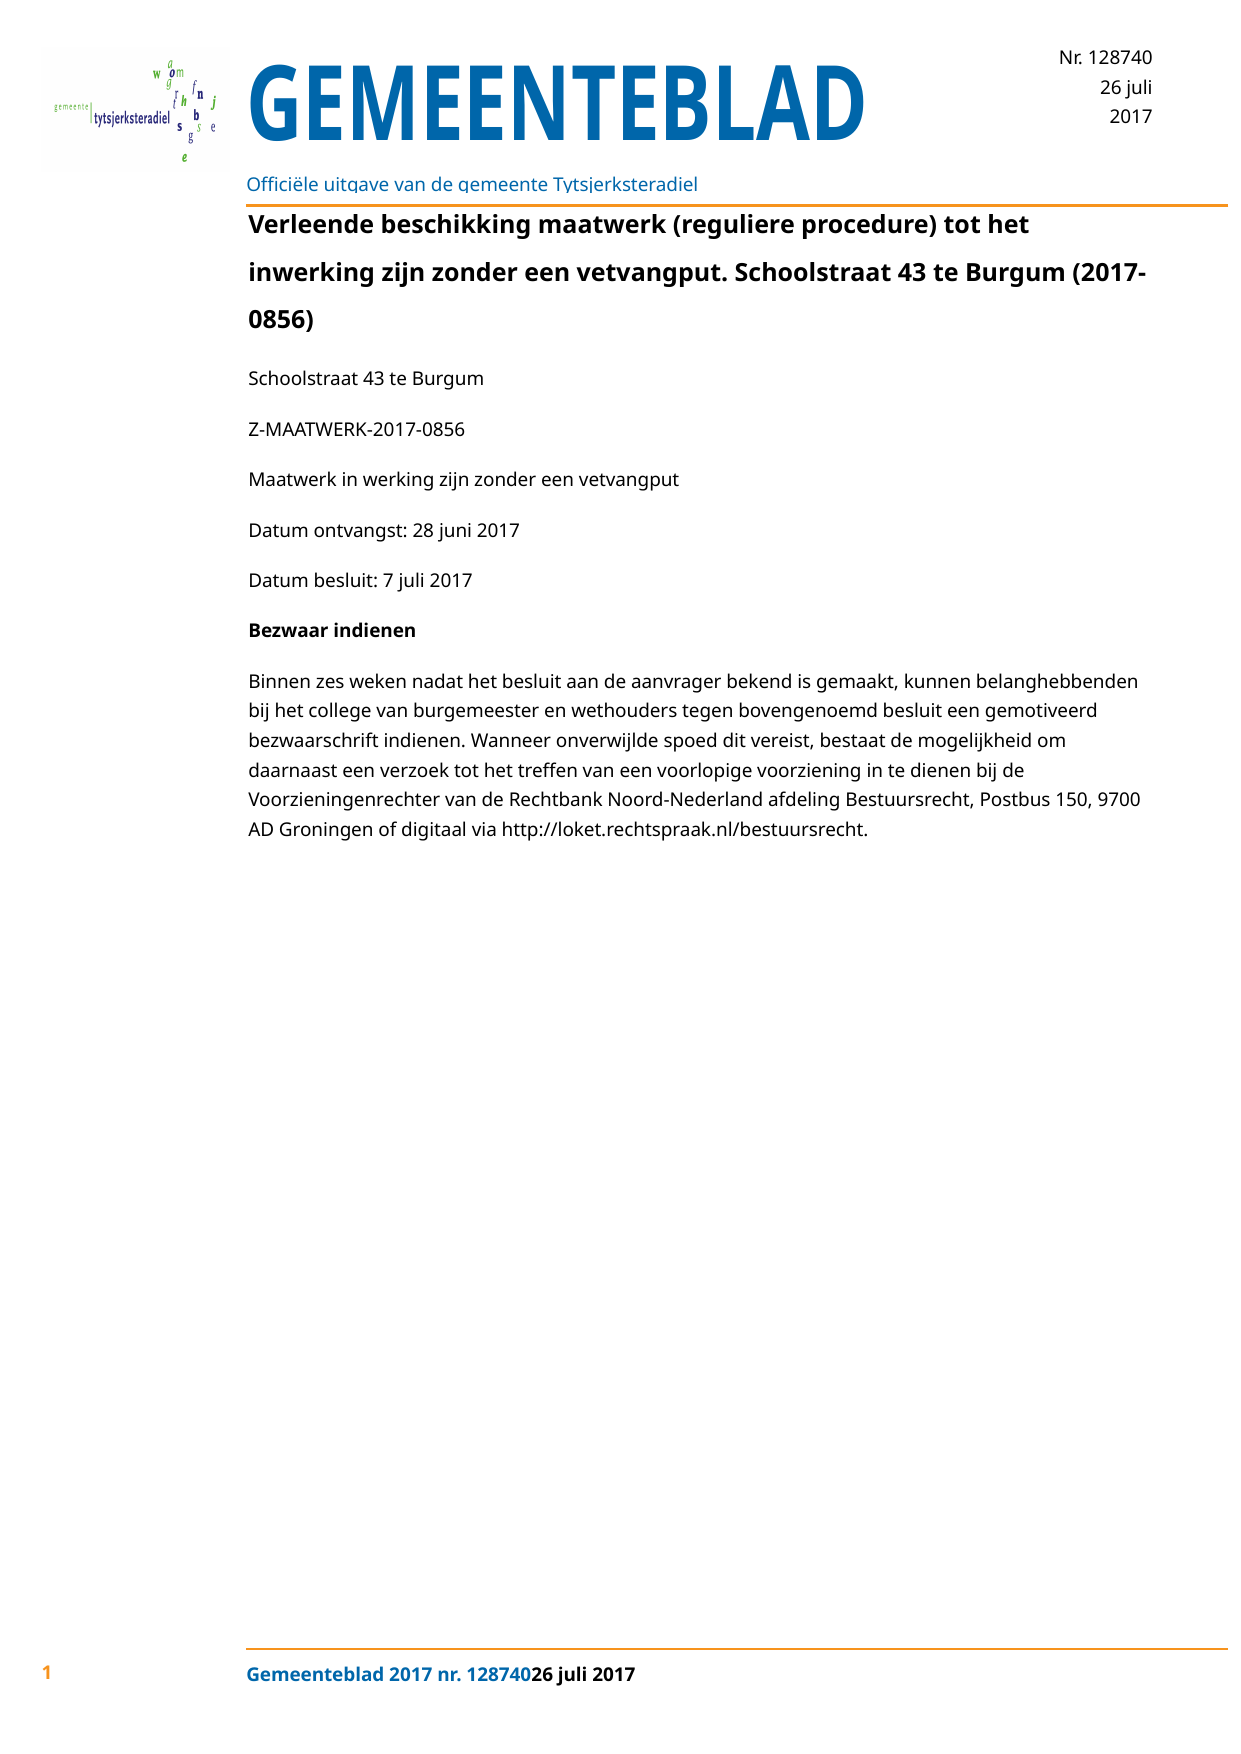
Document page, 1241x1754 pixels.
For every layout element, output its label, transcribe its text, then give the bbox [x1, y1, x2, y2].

text Bezwaar indienen [248, 618, 1152, 643]
text Verleende beschikking maatwerk (reguliere procedure) tot het inwerking zijn zonder een vetvangput. Schoolstraat 43 te Burgum (2017-0856) [248, 207, 1152, 336]
text Binnen zes weken nadat het besluit aan de aanvrager bekend is gemaakt, kunnen belanghebbenden bij het college van burgemeester en wethouders tegen bovengenoemd besluit een gemotiveerd bezwaarschrift indienen. Wanneer onverwijlde spoed dit vereist, bestaat de mogelijkheid om daarnaast een verzoek tot het treffen van een voorlopige voorziening in te dienen bij de Voorzieningenrechter van de Rechtbank Noord-Nederland afdeling Bestuursrecht, Postbus 150, 9700 AD Groningen of digitaal via http://loket.rechtspraak.nl/bestuursrecht. [248, 668, 1152, 842]
picture [41, 47, 231, 172]
text Schoolstraat 43 te Burgum [248, 366, 1152, 391]
text Datum besluit: 7 juli 2017 [248, 567, 1152, 593]
text Datum ontvangst: 28 juni 2017 [248, 517, 1152, 542]
text Maatwerk in werking zijn zonder een vetvangput [248, 466, 1152, 492]
text Z-MAATWERK-2017-0856 [248, 416, 1152, 442]
